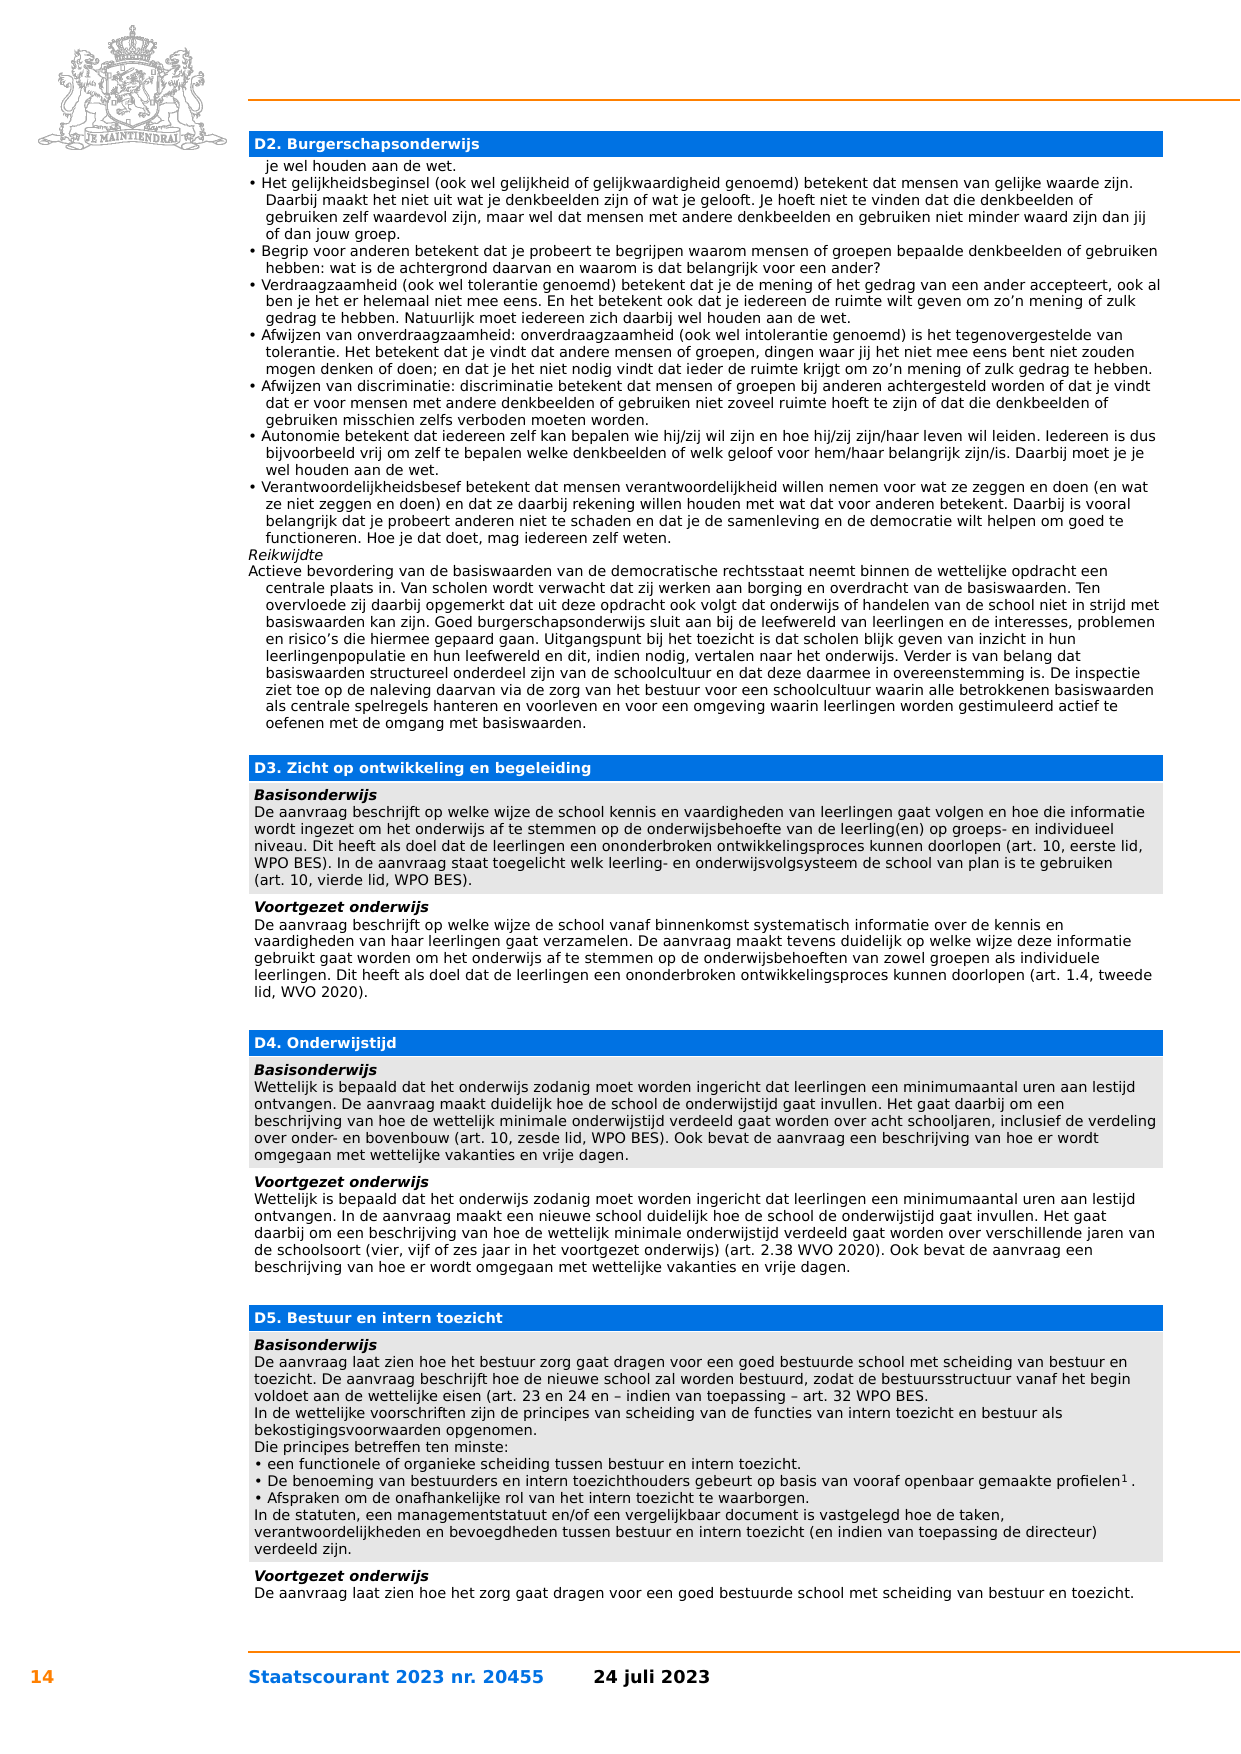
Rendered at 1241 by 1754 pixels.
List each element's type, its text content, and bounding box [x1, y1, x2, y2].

table_header D2. Burgerschapsonderwijs [249, 131, 1163, 157]
table_cell Basisonderwijs De aanvraag beschrijft op welke wijze de school kennis en vaardigheden van leerlingen gaat volgen en hoe die informatie wordt ingezet om het onderwijs af te stemmen op de onderwijsbehoefte van de leerling(en) op groeps- en individueel niveau. Dit heeft als doel dat de leerlingen een ononderbroken ontwikkelingsproces kunnen doorlopen (art. 10, eerste lid, WPO BES). In de aanvraag staat toegelicht welk leerling- en onderwijsvolgsysteem de school van plan is te gebruiken (art. 10, vierde lid, WPO BES). [249, 783, 1163, 894]
table_cell Basisonderwijs Wettelijk is bepaald dat het onderwijs zodanig moet worden ingericht dat leerlingen een minimumaantal uren aan lestijd ontvangen. De aanvraag maakt duidelijk hoe de school de onderwijstijd gaat invullen. Het gaat daarbij om een beschrijving van hoe de wettelijk minimale onderwijstijd verdeeld gaat worden over acht schooljaren, inclusief de verdeling over onder- en bovenbouw (art. 10, zesde lid, WPO BES). Ook bevat de aanvraag een beschrijving van hoe er wordt omgegaan met wettelijke vakanties en vrije dagen. [249, 1057, 1163, 1168]
table_cell Voortgezet onderwijs De aanvraag beschrijft op welke wijze de school vanaf binnenkomst systematisch informatie over de kennis en vaardigheden van haar leerlingen gaat verzamelen. De aanvraag maakt tevens duidelijk op welke wijze deze informatie gebruikt gaat worden om het onderwijs af te stemmen op de onderwijsbehoeften van zowel groepen als individuele leerlingen. Dit heeft als doel dat de leerlingen een ononderbroken ontwikkelingsproces kunnen doorlopen (art. 1.4, tweede lid, WVO 2020). [249, 895, 1163, 1006]
table_cell Basisonderwijs De aanvraag laat zien hoe het bestuur zorg gaat dragen voor een goed bestuurde school met scheiding van bestuur en toezicht. De aanvraag beschrijft hoe de nieuwe school zal worden bestuurd, zodat de bestuursstructuur vanaf het begin voldoet aan de wettelijke eisen (art. 23 en 24 en – indien van toepassing – art. 32 WPO BES. In de wettelijke voorschriften zijn de principes van scheiding van de functies van intern toezicht en bestuur als bekostigingsvoorwaarden opgenomen. Die principes betreffen ten minste: • een functionele of organieke scheiding tussen bestuur en intern toezicht. • De benoeming van bestuurders en intern toezichthouders gebeurt op basis van vooraf openbaar gemaakte profielen1. • Afspraken om de onafhankelijke rol van het intern toezicht te waarborgen. In de statuten, een managementstatuut en/of een vergelijkbaar document is vastgelegd hoe de taken, verantwoordelijkheden en bevoegdheden tussen bestuur en intern toezicht (en indien van toepassing de directeur) verdeeld zijn. [249, 1332, 1163, 1562]
table_header D3. Zicht op ontwikkeling en begeleiding [249, 755, 1163, 781]
table_header D4. Onderwijstijd [249, 1030, 1163, 1056]
table_header D5. Bestuur en intern toezicht [249, 1305, 1163, 1331]
table_cell Voortgezet onderwijs De aanvraag laat zien hoe het zorg gaat dragen voor een goed bestuurde school met scheiding van bestuur en toezicht. [249, 1563, 1163, 1607]
table_cell Voortgezet onderwijs Wettelijk is bepaald dat het onderwijs zodanig moet worden ingericht dat leerlingen een minimumaantal uren aan lestijd ontvangen. In de aanvraag maakt een nieuwe school duidelijk hoe de school de onderwijstijd gaat invullen. Het gaat daarbij om een beschrijving van hoe de wettelijk minimale onderwijstijd verdeeld gaat worden over verschillende jaren van de schoolsoort (vier, vijf of zes jaar in het voortgezet onderwijs) (art. 2.38 WVO 2020). Ook bevat de aanvraag een beschrijving van hoe er wordt omgegaan met wettelijke vakanties en vrije dagen. [249, 1170, 1163, 1281]
picture [38, 25, 227, 150]
table_cell je wel houden aan de wet. • Het gelijkheidsbeginsel (ook wel gelijkheid of gelijkwaardigheid genoemd) betekent dat mensen van gelijke waarde zijn. Daarbij maakt het niet uit wat je denkbeelden zijn of wat je gelooft. Je hoeft niet te vinden dat die denkbeelden of gebruiken zelf waardevol zijn, maar wel dat mensen met andere denkbeelden en gebruiken niet minder waard zijn dan jij of dan jouw groep. • Begrip voor anderen betekent dat je probeert te begrijpen waarom mensen of groepen bepaalde denkbeelden of gebruiken hebben: wat is de achtergrond daarvan en waarom is dat belangrijk voor een ander? • Verdraagzaamheid (ook wel tolerantie genoemd) betekent dat je de mening of het gedrag van een ander accepteert, ook al ben je het er helemaal niet mee eens. En het betekent ook dat je iedereen de ruimte wilt geven om zo’n mening of zulk gedrag te hebben. Natuurlijk moet iedereen zich daarbij wel houden aan de wet. • Afwijzen van onverdraagzaamheid: onverdraagzaamheid (ook wel intolerantie genoemd) is het tegenovergestelde van tolerantie. Het betekent dat je vindt dat andere mensen of groepen, dingen waar jij het niet mee eens bent niet zouden mogen denken of doen; en dat je het niet nodig vindt dat ieder de ruimte krijgt om zo’n mening of zulk gedrag te hebben. • Afwijzen van discriminatie: discriminatie betekent dat mensen of groepen bij anderen achtergesteld worden of dat je vindt dat er voor mensen met andere denkbeelden of gebruiken niet zoveel ruimte hoeft te zijn of dat die denkbeelden of gebruiken misschien zelfs verboden moeten worden. • Autonomie betekent dat iedereen zelf kan bepalen wie hij/zij wil zijn en hoe hij/zij zijn/haar leven wil leiden. Iedereen is dus bijvoorbeeld vrij om zelf te bepalen welke denkbeelden of welk geloof voor hem/haar belangrijk zijn/is. Daarbij moet je je wel houden aan de wet. • Verantwoordelijkheidsbesef betekent dat mensen verantwoordelijkheid willen nemen voor wat ze zeggen en doen (en wat ze niet zeggen en doen) en dat ze daarbij rekening willen houden met wat dat voor anderen betekent. Daarbij is vooral belangrijk dat je probeert anderen niet te schaden en dat je de samenleving en de democratie wilt helpen om goed te functioneren. Hoe je dat doet, mag iedereen zelf weten. Reikwijdte Actieve bevordering van de basiswaarden van de democratische rechtsstaat neemt binnen de wettelijke opdracht een centrale plaats in. Van scholen wordt verwacht dat zij werken aan borging en overdracht van de basiswaarden. Ten overvloede zij daarbij opgemerkt dat uit deze opdracht ook volgt dat onderwijs of handelen van de school niet in strijd met basiswaarden kan zijn. Goed burgerschapsonderwijs sluit aan bij de leefwereld van leerlingen en de interesses, problemen en risico’s die hiermee gepaard gaan. Uitgangspunt bij het toezicht is dat scholen blijk geven van inzicht in hun leerlingenpopulatie en hun leefwereld en dit, indien nodig, vertalen naar het onderwijs. Verder is van belang dat basiswaarden structureel onderdeel zijn van de schoolcultuur en dat deze daarmee in overeenstemming is. De inspectie ziet toe op de naleving daarvan via de zorg van het bestuur voor een schoolcultuur waarin alle betrokkenen basiswaarden als centrale spelregels hanteren en voorleven en voor een omgeving waarin leerlingen worden gestimuleerd actief te oefenen met de omgang met basiswaarden. [248, 158, 1163, 732]
